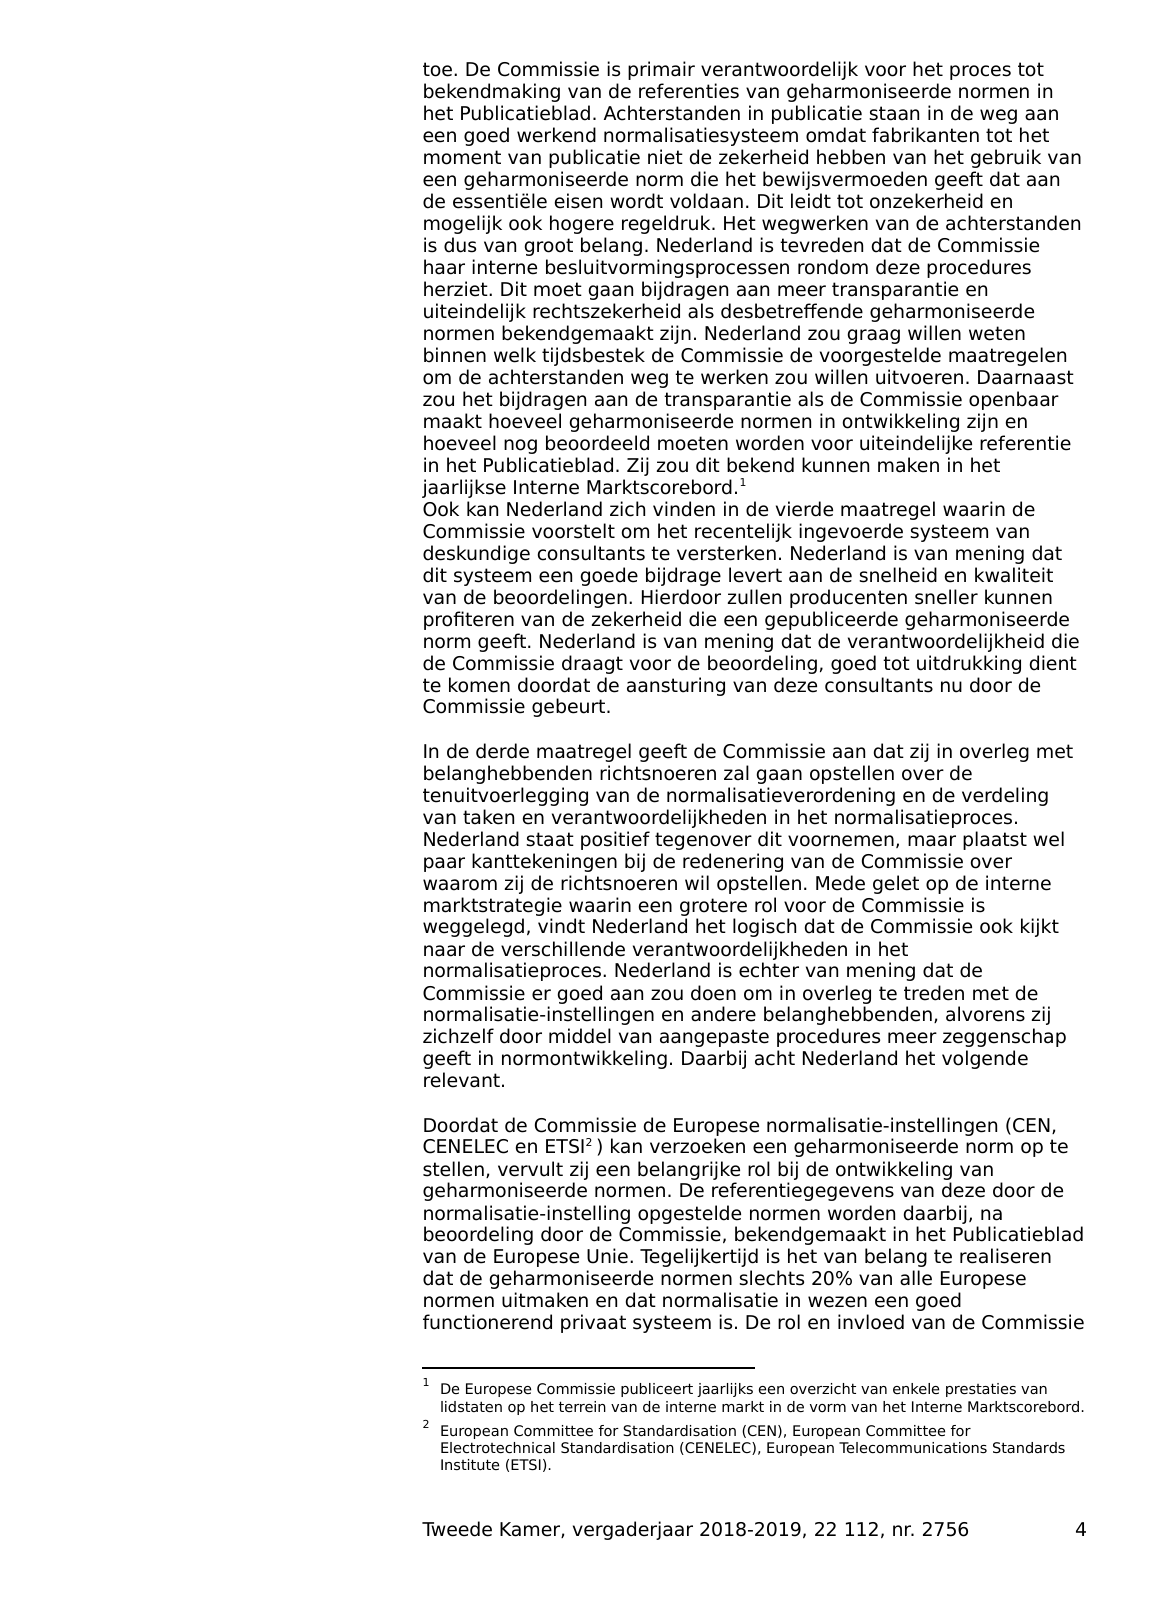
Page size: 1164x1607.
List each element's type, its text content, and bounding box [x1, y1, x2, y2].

text European Committee for Standardisation (CEN), European Committee for Electrotechnical Standardisation (CENELEC), European Telecommunications Standards Institute (ETSI). [422, 1418, 1087, 1474]
text De Europese Commissie publiceert jaarlijks een overzicht van enkele prestaties van lidstaten op het terrein van de interne markt in de vorm van het Interne Marktscorebord. [422, 1377, 1087, 1416]
text Doordat de Commissie de Europese normalisatie-instellingen (CEN, CENELEC en ETSI) kan verzoeken een geharmoniseerde norm op te stellen, vervult zij een belangrijke rol bij de ontwikkeling van geharmoniseerde normen. De referentiegegevens van deze door de normalisatie-instelling opgestelde normen worden daarbij, na beoordeling door de Commissie, bekendgemaakt in het Publicatieblad van de Europese Unie. Tegelijkertijd is het van belang te realiseren dat de geharmoniseerde normen slechts 20% van alle Europese normen uitmaken en dat normalisatie in wezen een goed functionerend privaat systeem is. De rol en invloed van de Commissie [422, 1114, 1087, 1334]
text Ook kan Nederland zich vinden in de vierde maatregel waarin de Commissie voorstelt om het recentelijk ingevoerde systeem van deskundige consultants te versterken. Nederland is van mening dat dit systeem een goede bijdrage levert aan de snelheid en kwaliteit van de beoordelingen. Hierdoor zullen producenten sneller kunnen profiteren van de zekerheid die een gepubliceerde geharmoniseerde norm geeft. Nederland is van mening dat de verantwoordelijkheid die de Commissie draagt voor de beoordeling, goed tot uitdrukking dient te komen doordat de aansturing van deze consultants nu door de Commissie gebeurt. [422, 499, 1087, 718]
text toe. De Commissie is primair verantwoordelijk voor het proces tot bekendmaking van de referenties van geharmoniseerde normen in het Publicatieblad. Achterstanden in publicatie staan in de weg aan een goed werkend normalisatiesysteem omdat fabrikanten tot het moment van publicatie niet de zekerheid hebben van het gebruik van een geharmoniseerde norm die het bewijsvermoeden geeft dat aan de essentiële eisen wordt voldaan. Dit leidt tot onzekerheid en mogelijk ook hogere regeldruk. Het wegwerken van de achterstanden is dus van groot belang. Nederland is tevreden dat de Commissie haar interne besluitvormingsprocessen rondom deze procedures herziet. Dit moet gaan bijdragen aan meer transparantie en uiteindelijk rechtszekerheid als desbetreffende geharmoniseerde normen bekendgemaakt zijn. Nederland zou graag willen weten binnen welk tijdsbestek de Commissie de voorgestelde maatregelen om de achterstanden weg te werken zou willen uitvoeren. Daarnaast zou het bijdragen aan de transparantie als de Commissie openbaar maakt hoeveel geharmoniseerde normen in ontwikkeling zijn en hoeveel nog beoordeeld moeten worden voor uiteindelijke referentie in het Publicatieblad. Zij zou dit bekend kunnen maken in het jaarlijkse Interne Marktscorebord. [422, 59, 1087, 499]
text In de derde maatregel geeft de Commissie aan dat zij in overleg met belanghebbenden richtsnoeren zal gaan opstellen over de tenuitvoerlegging van de normalisatieverordening en de verdeling van taken en verantwoordelijkheden in het normalisatieproces. Nederland staat positief tegenover dit voornemen, maar plaatst wel paar kanttekeningen bij de redenering van de Commissie over waarom zij de richtsnoeren wil opstellen. Mede gelet op de interne marktstrategie waarin een grotere rol voor de Commissie is weggelegd, vindt Nederland het logisch dat de Commissie ook kijkt naar de verschillende verantwoordelijkheden in het normalisatieproces. Nederland is echter van mening dat de Commissie er goed aan zou doen om in overleg te treden met de normalisatie-instellingen en andere belanghebbenden, alvorens zij zichzelf door middel van aangepaste procedures meer zeggenschap geeft in normontwikkeling. Daarbij acht Nederland het volgende relevant. [422, 741, 1087, 1092]
